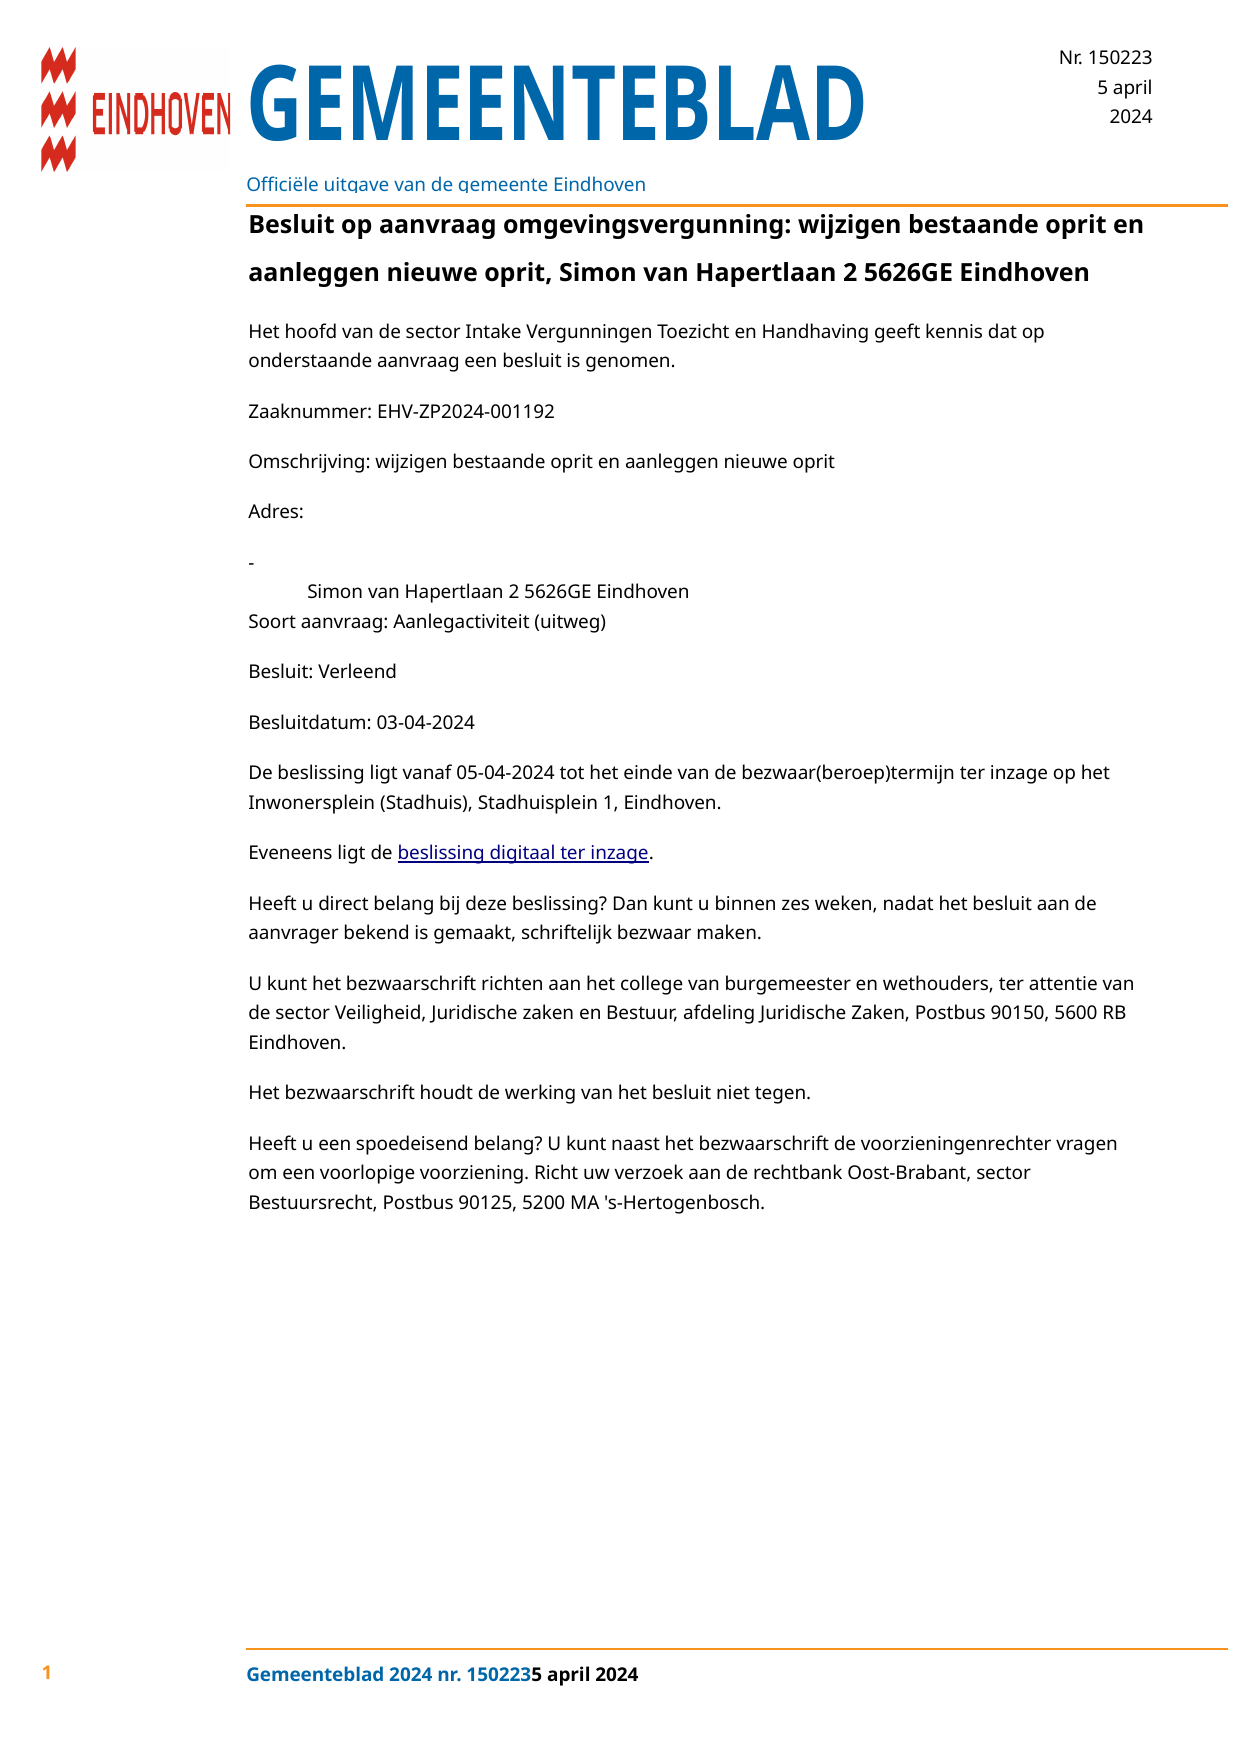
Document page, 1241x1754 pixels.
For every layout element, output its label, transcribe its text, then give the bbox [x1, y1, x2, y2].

text Besluit: Verleend [248, 659, 1152, 684]
text Eveneens ligt de beslissing digitaal ter inzage. [248, 839, 1152, 865]
text Heeft u een spoedeisend belang? U kunt naast het bezwaarschrift de voorzieningenrechter vragen om een voorlopige voorziening. Richt uw verzoek aan de rechtbank Oost-Brabant, sector Bestuursrecht, Postbus 90125, 5200 MA 's-Hertogenbosch. [248, 1130, 1152, 1215]
text U kunt het bezwaarschrift richten aan het college van burgemeester en wethouders, ter attentie van de sector Veiligheid, Juridische zaken en Bestuur, afdeling Juridische Zaken, Postbus 90150, 5600 RB Eindhoven. [248, 970, 1152, 1055]
text Adres: [248, 499, 1152, 524]
text Soort aanvraag: Aanlegactiviteit (uitweg) [248, 608, 1152, 634]
text Het hoofd van de sector Intake Vergunningen Toezicht en Handhaving geeft kennis dat op onderstaande aanvraag een besluit is genomen. [248, 318, 1152, 373]
text Besluit op aanvraag omgevingsvergunning: wijzigen bestaande oprit en aanleggen nieuwe oprit, Simon van Hapertlaan 2 5626GE Eindhoven [248, 207, 1152, 288]
list Simon van Hapertlaan 2 5626GE Eindhoven [248, 579, 1152, 604]
text De beslissing ligt vanaf 05-04-2024 tot het einde van de bezwaar(beroep)termijn ter inzage op het Inwonersplein (Stadhuis), Stadhuisplein 1, Eindhoven. [248, 759, 1152, 815]
picture [41, 47, 231, 172]
text Zaaknummer: EHV-ZP2024-001192 [248, 398, 1152, 424]
text Omschrijving: wijzigen bestaande oprit en aanleggen nieuwe oprit [248, 448, 1152, 474]
text Het bezwaarschrift houdt de werking van het besluit niet tegen. [248, 1079, 1152, 1105]
text Besluitdatum: 03-04-2024 [248, 709, 1152, 735]
text Heeft u direct belang bij deze beslissing? Dan kunt u binnen zes weken, nadat het besluit aan de aanvrager bekend is gemaakt, schriftelijk bezwaar maken. [248, 890, 1152, 945]
